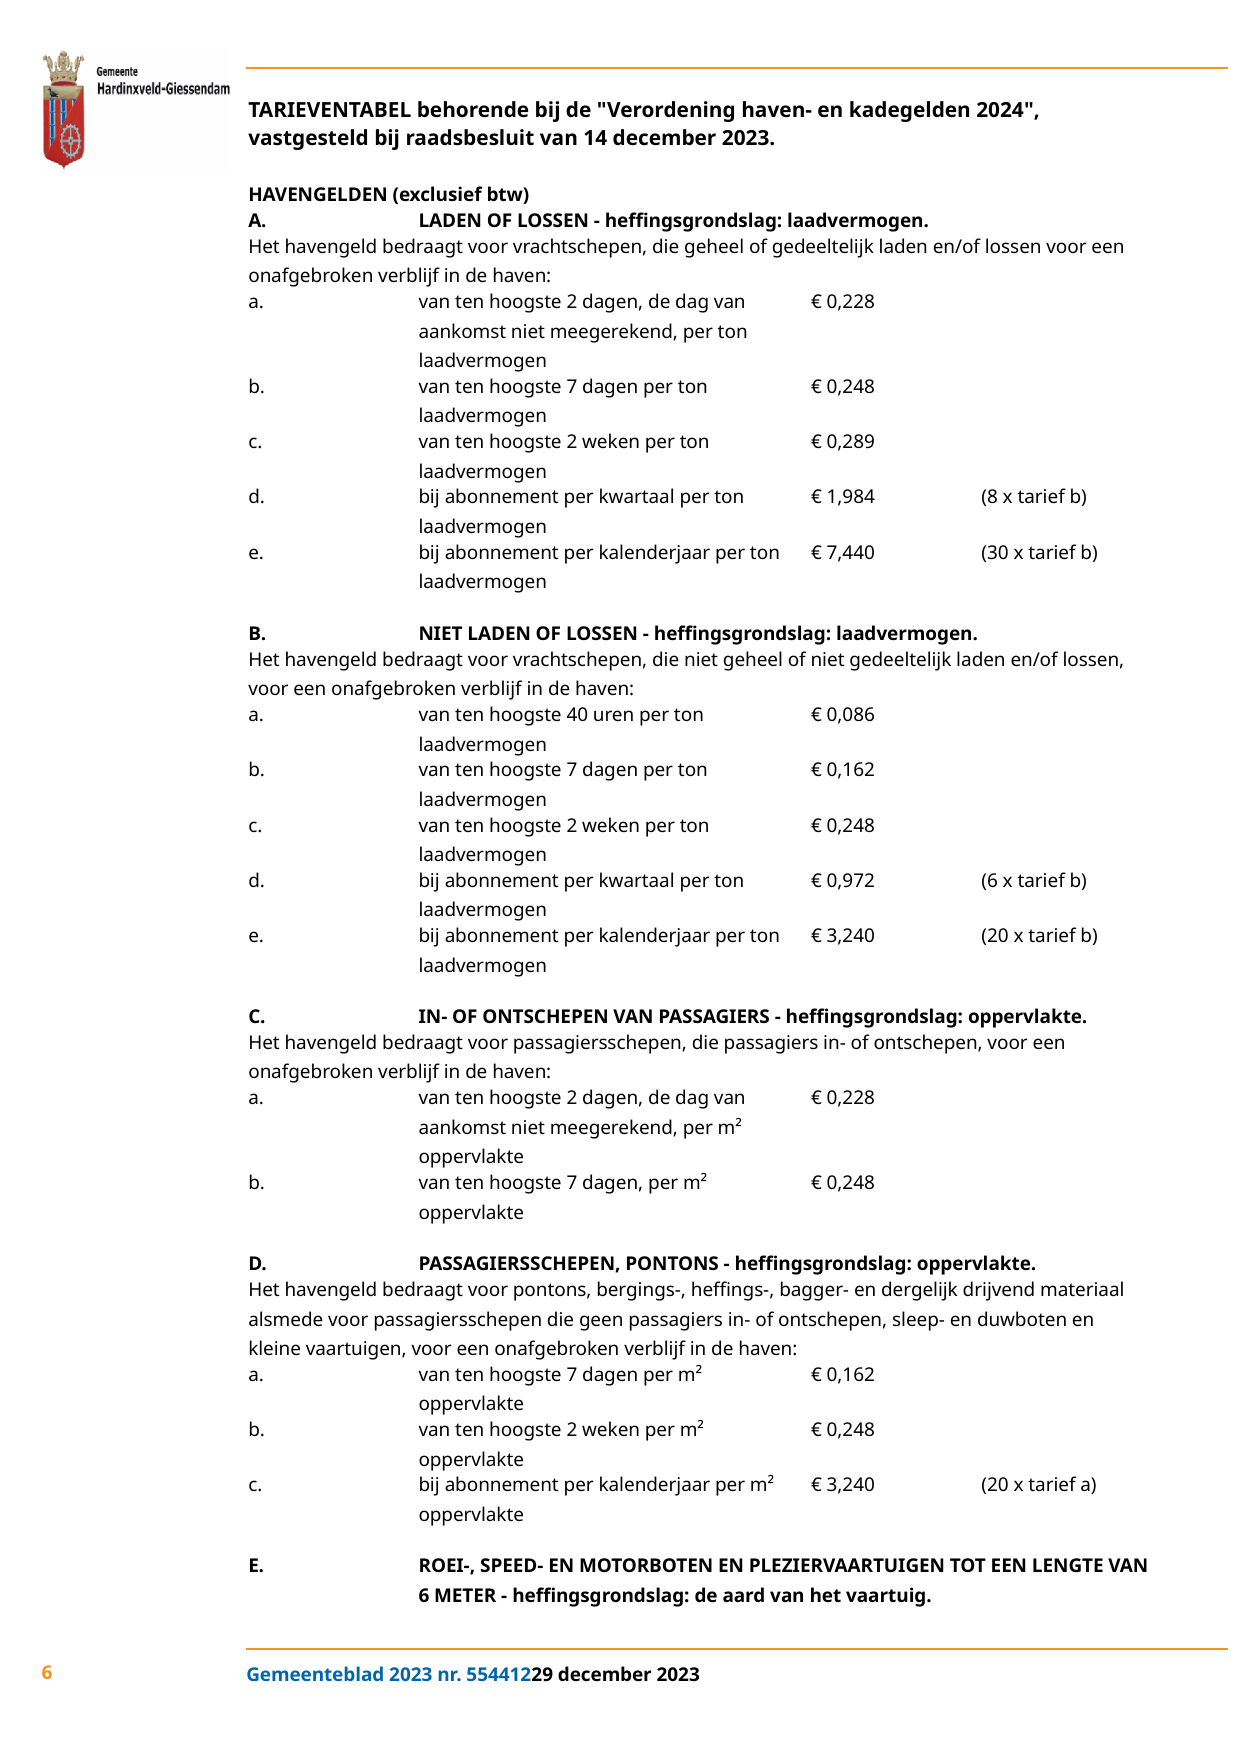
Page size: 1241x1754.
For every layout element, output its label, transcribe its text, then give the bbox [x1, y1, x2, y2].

table_cell ROEI-, SPEED- EN MOTORBOTEN EN PLEZIERVAARTUIGEN TOT EEN LENGTE VAN 6 METER - heffingsgrondslag: de aard van het vaartuig. [418, 1553, 1152, 1608]
table_cell [981, 1361, 1152, 1416]
table_cell [811, 1527, 981, 1553]
table_cell bij abonnement per kwartaal per ton laadvermogen [418, 867, 811, 922]
table_cell bij abonnement per kalenderjaar per ton laadvermogen [418, 923, 811, 978]
table_cell a. [248, 701, 418, 756]
table_cell a. [248, 1085, 418, 1169]
table_cell van ten hoogste 2 weken per ton laadvermogen [418, 812, 811, 867]
table_cell van ten hoogste 2 dagen, de dag van aankomst niet meegerekend, per m² oppervlakte [418, 1085, 811, 1169]
table_cell € 3,240 [811, 923, 981, 978]
table_cell (8 x tarief b) [981, 484, 1152, 539]
table_cell van ten hoogste 2 weken per ton laadvermogen [418, 429, 811, 484]
table_cell € 0,248 [811, 1416, 981, 1472]
table_cell [981, 1527, 1152, 1553]
table_cell [248, 594, 418, 620]
table_cell B. [248, 620, 418, 646]
table_cell € 0,248 [811, 812, 981, 867]
table_cell van ten hoogste 40 uren per ton laadvermogen [418, 701, 811, 756]
table_cell € 0,289 [811, 429, 981, 484]
table_cell [248, 1527, 418, 1553]
table_cell A. [248, 207, 418, 233]
table_cell € 0,162 [811, 1361, 981, 1416]
table_cell Het havengeld bedraagt voor vrachtschepen, die geheel of gedeeltelijk laden en/of lossen voor een onafgebroken verblijf in de haven: [248, 233, 1152, 288]
table_cell [248, 978, 418, 1003]
picture [41, 47, 231, 172]
table_cell [981, 373, 1152, 428]
table_cell € 0,248 [811, 373, 981, 428]
table_cell [811, 978, 981, 1003]
table_cell PASSAGIERSSCHEPEN, PONTONS - heffingsgrondslag: oppervlakte. [418, 1250, 1152, 1276]
table_cell b. [248, 373, 418, 428]
table_cell d. [248, 867, 418, 922]
table_cell c. [248, 429, 418, 484]
table_cell d. [248, 484, 418, 539]
table_cell van ten hoogste 7 dagen per m² oppervlakte [418, 1361, 811, 1416]
table_cell € 0,972 [811, 867, 981, 922]
table_cell [418, 594, 811, 620]
table_cell (20 x tarief b) [981, 923, 1152, 978]
table_cell € 0,086 [811, 701, 981, 756]
table_cell [981, 1225, 1152, 1250]
table_cell E. [248, 1553, 418, 1608]
table_cell [981, 701, 1152, 756]
table_cell van ten hoogste 7 dagen per ton laadvermogen [418, 756, 811, 812]
table_header HAVENGELDEN (exclusief btw) [248, 181, 1152, 207]
table_cell c. [248, 1472, 418, 1527]
table_cell c. [248, 812, 418, 867]
table_cell IN- OF ONTSCHEPEN VAN PASSAGIERS - heffingsgrondslag: oppervlakte. [418, 1004, 1152, 1029]
text TARIEVENTABEL behorende bij de "Verordening haven- en kadegelden 2024", vastgesteld bij raadsbesluit van 14 december 2023. [248, 95, 1152, 152]
table_cell € 0,228 [811, 288, 981, 373]
table_cell [981, 1169, 1152, 1225]
table_cell [981, 429, 1152, 484]
table_cell b. [248, 756, 418, 812]
table_cell € 0,162 [811, 756, 981, 812]
table_cell bij abonnement per kalenderjaar per ton laadvermogen [418, 539, 811, 594]
table_cell € 0,248 [811, 1169, 981, 1225]
table_cell [981, 812, 1152, 867]
table_cell [981, 756, 1152, 812]
table_cell [981, 1085, 1152, 1169]
table_cell a. [248, 1361, 418, 1416]
table_cell van ten hoogste 7 dagen per ton laadvermogen [418, 373, 811, 428]
table_cell (6 x tarief b) [981, 867, 1152, 922]
table_cell [811, 1225, 981, 1250]
table_cell [981, 1416, 1152, 1472]
table_cell b. [248, 1416, 418, 1472]
table_cell [418, 978, 811, 1003]
table_cell Het havengeld bedraagt voor pontons, bergings-, heffings-, bagger- en dergelijk drijvend materiaal alsmede voor passagiersschepen die geen passagiers in- of ontschepen, sleep- en duwboten en kleine vaartuigen, voor een onafgebroken verblijf in de haven: [248, 1276, 1152, 1361]
table_cell D. [248, 1250, 418, 1276]
table_cell € 7,440 [811, 539, 981, 594]
table_cell e. [248, 923, 418, 978]
table_cell Het havengeld bedraagt voor passagiersschepen, die passagiers in- of ontschepen, voor een onafgebroken verblijf in de haven: [248, 1029, 1152, 1084]
table_cell € 3,240 [811, 1472, 981, 1527]
table_cell b. [248, 1169, 418, 1225]
table_cell [981, 288, 1152, 373]
table_cell e. [248, 539, 418, 594]
table_cell van ten hoogste 2 weken per m² oppervlakte [418, 1416, 811, 1472]
table_cell [981, 978, 1152, 1003]
table_cell LADEN OF LOSSEN - heffingsgrondslag: laadvermogen. [418, 207, 1152, 233]
table_cell [248, 1225, 418, 1250]
table_cell Het havengeld bedraagt voor vrachtschepen, die niet geheel of niet gedeeltelijk laden en/of lossen, voor een onafgebroken verblijf in de haven: [248, 646, 1152, 701]
table_cell € 1,984 [811, 484, 981, 539]
table_cell van ten hoogste 2 dagen, de dag van aankomst niet meegerekend, per ton laadvermogen [418, 288, 811, 373]
table_cell NIET LADEN OF LOSSEN - heffingsgrondslag: laadvermogen. [418, 620, 1152, 646]
table_cell van ten hoogste 7 dagen, per m² oppervlakte [418, 1169, 811, 1225]
table_cell a. [248, 288, 418, 373]
table_cell [981, 594, 1152, 620]
table_cell [418, 1527, 811, 1553]
table_cell (20 x tarief a) [981, 1472, 1152, 1527]
table_cell [811, 594, 981, 620]
table_cell C. [248, 1004, 418, 1029]
table_cell bij abonnement per kwartaal per ton laadvermogen [418, 484, 811, 539]
table_cell € 0,228 [811, 1085, 981, 1169]
table_cell bij abonnement per kalenderjaar per m² oppervlakte [418, 1472, 811, 1527]
table_cell (30 x tarief b) [981, 539, 1152, 594]
table_cell [418, 1225, 811, 1250]
